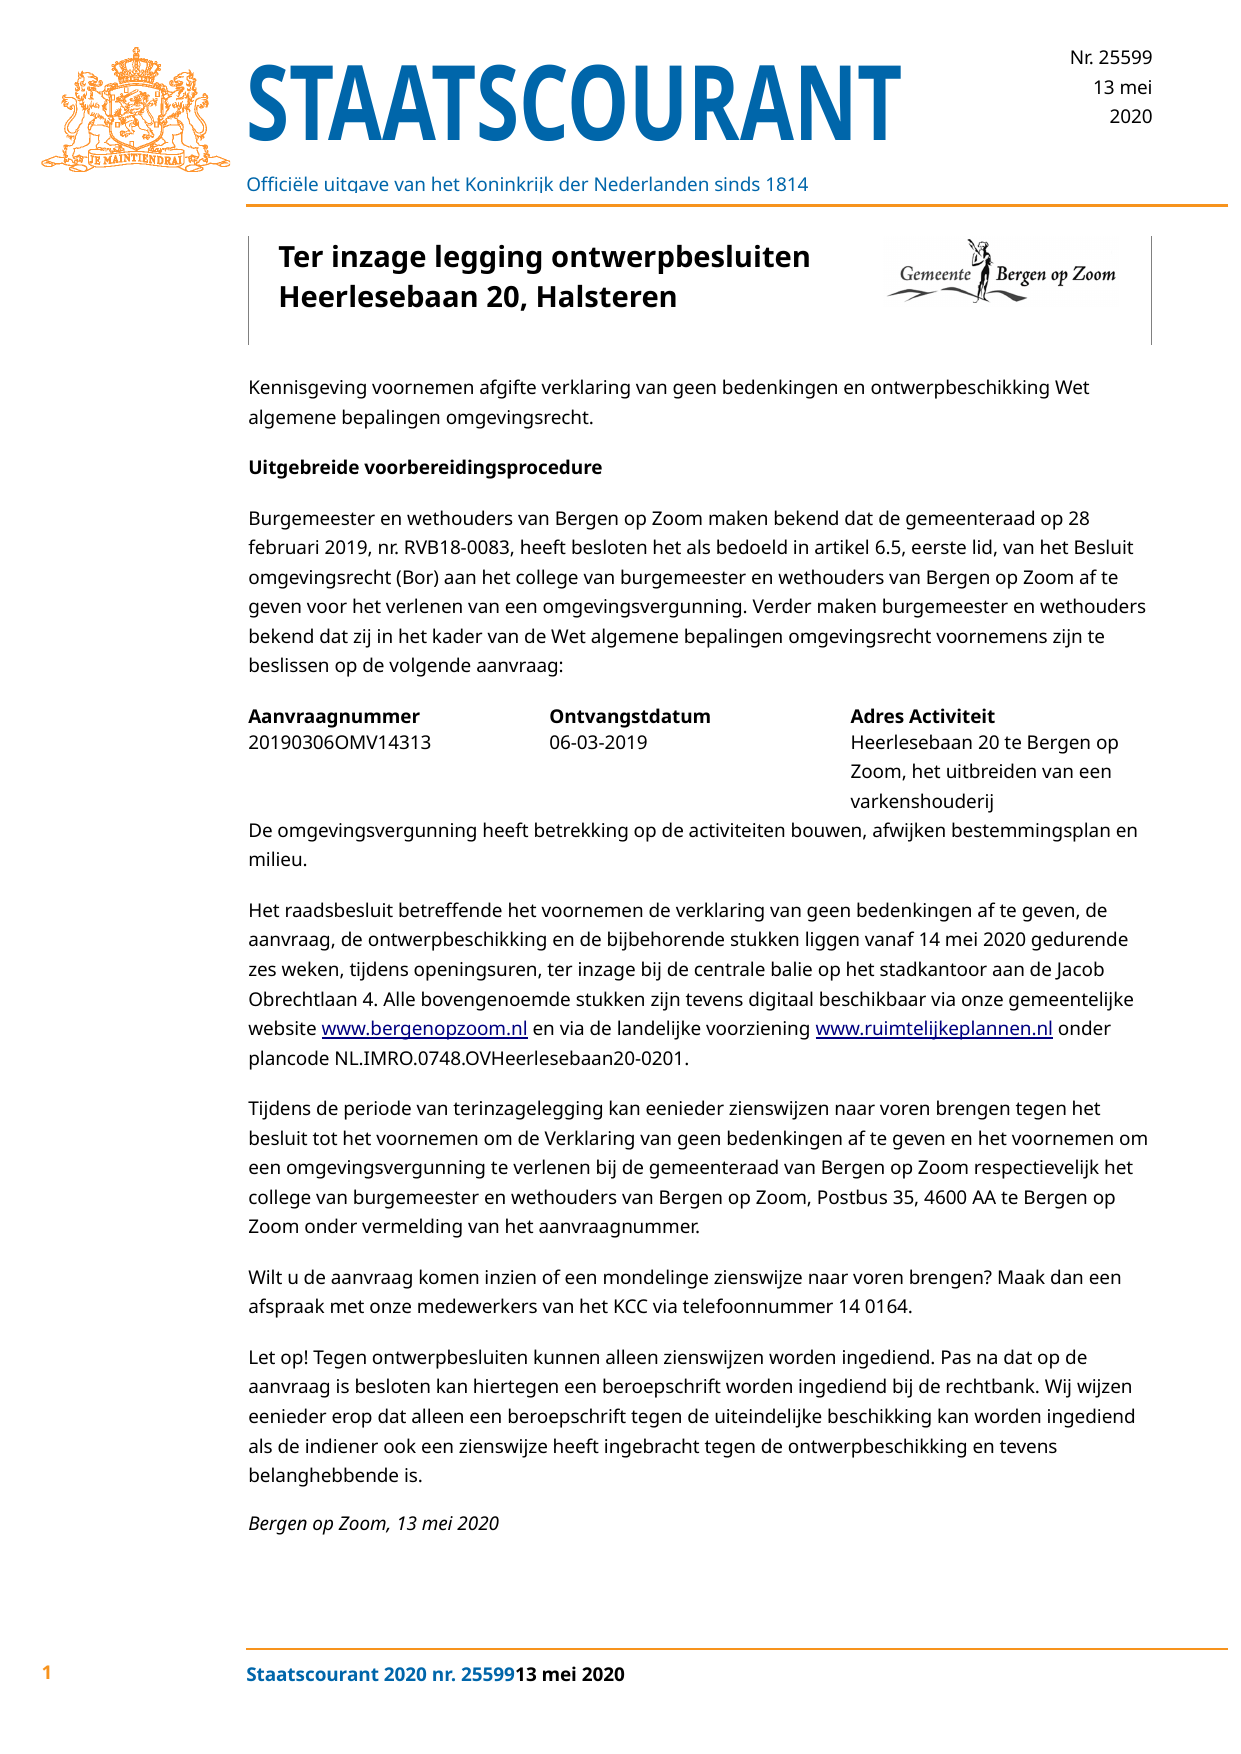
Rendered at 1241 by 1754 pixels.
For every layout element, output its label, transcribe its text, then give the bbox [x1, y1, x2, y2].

text Kennisgeving voornemen afgifte verklaring van geen bedenkingen en ontwerpbeschikking Wet algemene bepalingen omgevingsrecht. [248, 374, 1152, 429]
table_header Ontvangstdatum [549, 703, 850, 729]
text Burgemeester en wethouders van Bergen op Zoom maken bekend dat de gemeenteraad op 28 februari 2019, nr. RVB18-0083, heeft besloten het als bedoeld in artikel 6.5, eerste lid, van het Besluit omgevingsrecht (Bor) aan het college van burgemeester en wethouders van Bergen op Zoom af te geven voor het verlenen van een omgevingsvergunning. Verder maken burgemeester en wethouders bekend dat zij in het kader van de Wet algemene bepalingen omgevingsrecht voornemens zijn te beslissen op de volgende aanvraag: [248, 505, 1152, 678]
picture [41, 47, 231, 172]
text Bergen op Zoom, 13 mei 2020 [248, 1510, 1152, 1536]
picture [882, 236, 1119, 307]
table_header Adres Activiteit [850, 703, 1152, 729]
text Tijdens de periode van terinzagelegging kan eenieder zienswijzen naar voren brengen tegen het besluit tot het voornemen om de Verklaring van geen bedenkingen af te geven en het voornemen om een omgevingsvergunning te verlenen bij de gemeenteraad van Bergen op Zoom respectievelijk het college van burgemeester en wethouders van Bergen op Zoom, Postbus 35, 4600 AA te Bergen op Zoom onder vermelding van het aanvraagnummer. [248, 1095, 1152, 1239]
text Uitgebreide voorbereidingsprocedure [248, 454, 1152, 480]
table_header Aanvraagnummer [248, 703, 549, 729]
table_header [850, 236, 1151, 345]
table_cell 20190306OMV14313 [248, 729, 549, 814]
table_cell 06-03-2019 [549, 729, 850, 814]
text Wilt u de aanvraag komen inzien of een mondelinge zienswijze naar voren brengen? Maak dan een afspraak met onze medewerkers van het KCC via telefoonnummer 14 0164. [248, 1264, 1152, 1319]
table_header Ter inzage legging ontwerpbesluiten Heerlesebaan 20, Halsteren [249, 236, 850, 345]
text De omgevingsvergunning heeft betrekking op de activiteiten bouwen, afwijken bestemmingsplan en milieu. [248, 817, 1152, 872]
text Het raadsbesluit betreffende het voornemen de verklaring van geen bedenkingen af te geven, de aanvraag, de ontwerpbeschikking en de bijbehorende stukken liggen vanaf 14 mei 2020 gedurende zes weken, tijdens openingsuren, ter inzage bij de centrale balie op het stadkantoor aan de Jacob Obrechtlaan 4. Alle bovengenoemde stukken zijn tevens digitaal beschikbaar via onze gemeentelijke website www.bergenopzoom.nl en via de landelijke voorziening www.ruimtelijkeplannen.nl onder plancode NL.IMRO.0748.OVHeerlesebaan20-0201. [248, 897, 1152, 1071]
table_cell Heerlesebaan 20 te Bergen op Zoom, het uitbreiden van een varkenshouderij [850, 729, 1152, 814]
text Let op! Tegen ontwerpbesluiten kunnen alleen zienswijzen worden ingediend. Pas na dat op de aanvraag is besloten kan hiertegen een beroepschrift worden ingediend bij de rechtbank. Wij wijzen eenieder erop dat alleen een beroepschrift tegen de uiteindelijke beschikking kan worden ingediend als de indiener ook een zienswijze heeft ingebracht tegen de ontwerpbeschikking en tevens belanghebbende is. [248, 1344, 1152, 1488]
